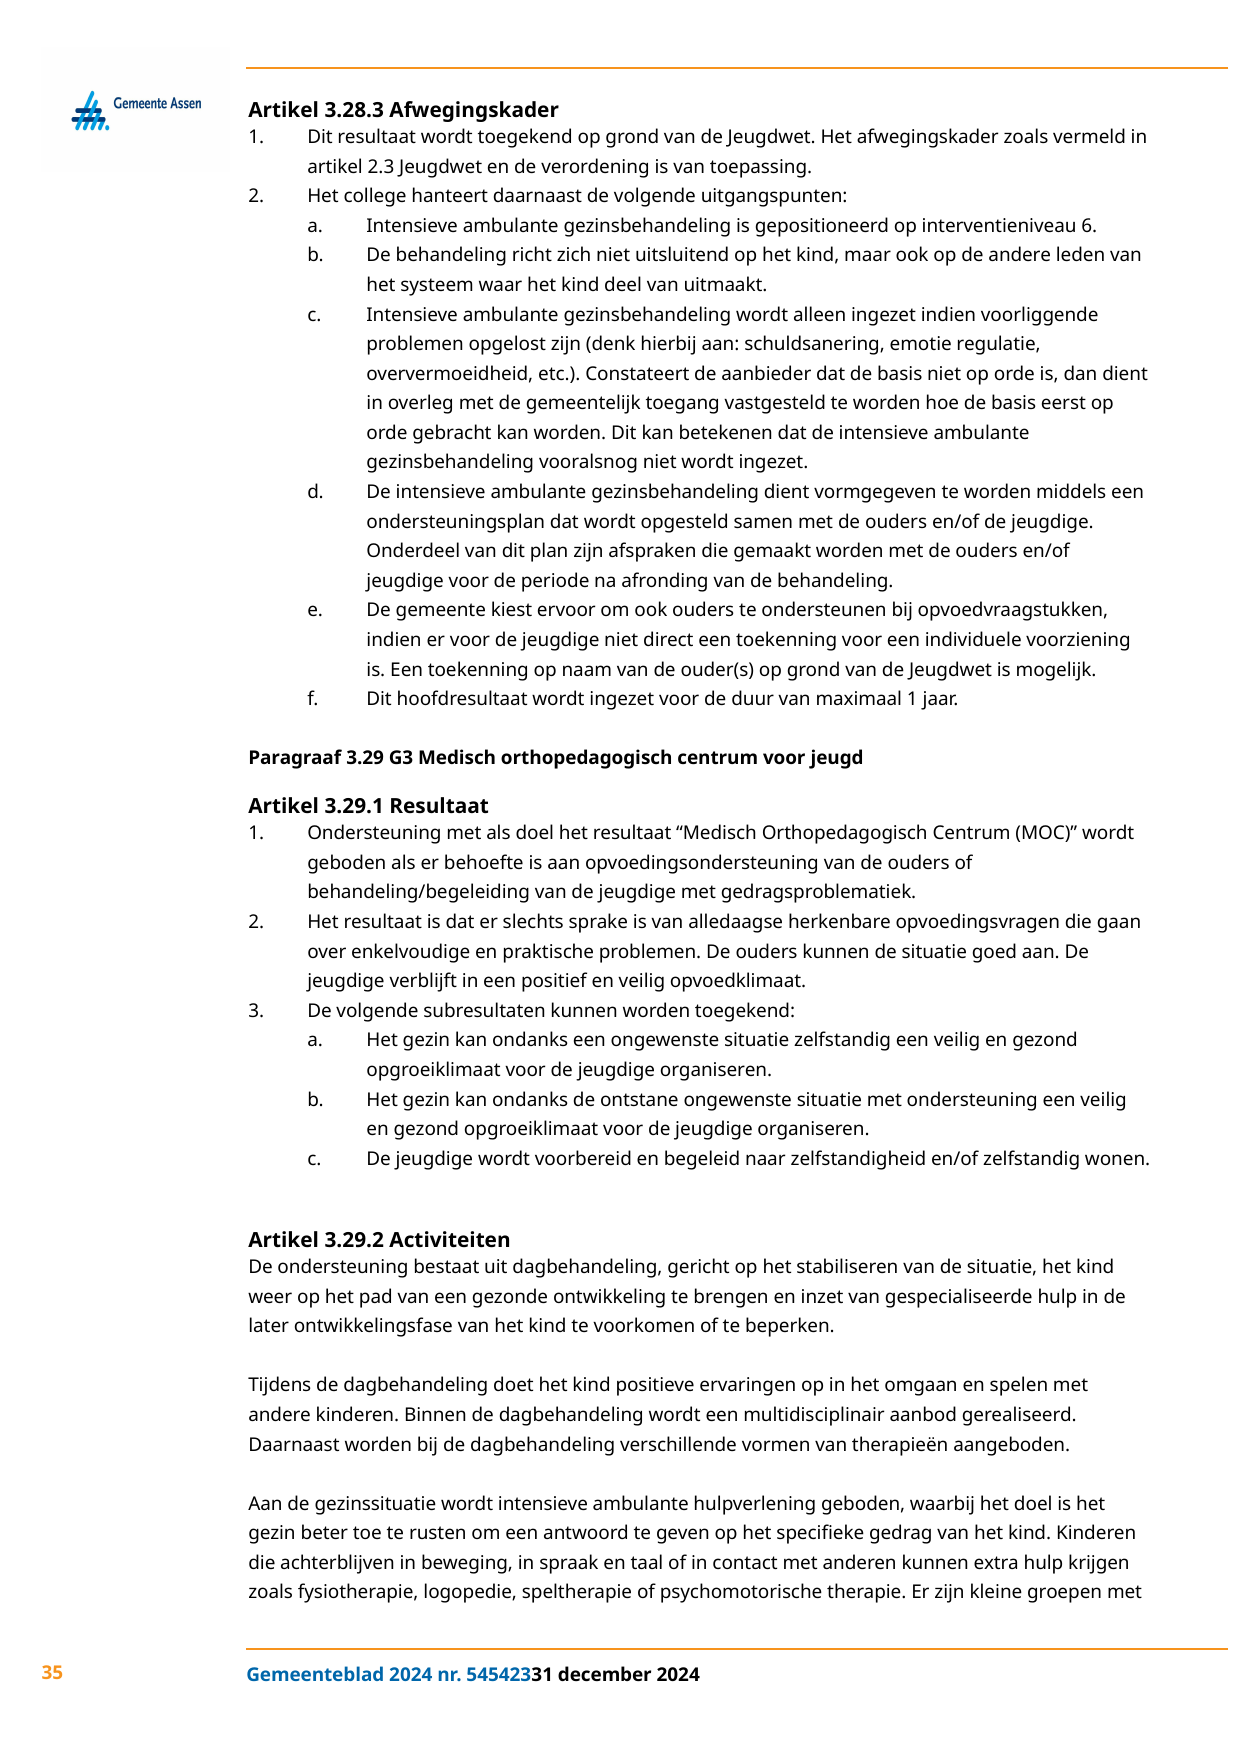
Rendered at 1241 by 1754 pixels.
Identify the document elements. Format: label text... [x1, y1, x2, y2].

list Intensieve ambulante gezinsbehandeling wordt alleen ingezet indien voorliggende problemen opgelost zijn (denk hierbij aan: schuldsanering, emotie regulatie, oververmoeidheid, etc.). Constateert de aanbieder dat de basis niet op orde is, dan dient in overleg met de gemeentelijk toegang vastgesteld te worden hoe de basis eerst op orde gebracht kan worden. Dit kan betekenen dat de intensieve ambulante gezinsbehandeling vooralsnog niet wordt ingezet. [307, 301, 1152, 474]
text De ondersteuning bestaat uit dagbehandeling, gericht op het stabiliseren van de situatie, het kind weer op het pad van een gezonde ontwikkeling te brengen en inzet van gespecialiseerde hulp in de later ontwikkelingsfase van het kind te voorkomen of te beperken. [248, 1253, 1152, 1338]
list Intensieve ambulante gezinsbehandeling is gepositioneerd op interventieniveau 6. [307, 212, 1152, 238]
text Artikel 3.29.1 Resultaat [248, 791, 1152, 819]
text Tijdens de dagbehandeling doet het kind positieve ervaringen op in het omgaan en spelen met andere kinderen. Binnen de dagbehandeling wordt een multidisciplinair aanbod gerealiseerd. Daarnaast worden bij de dagbehandeling verschillende vormen van therapieën aangeboden. [248, 1372, 1152, 1457]
list Het resultaat is dat er slechts sprake is van alledaagse herkenbare opvoedingsvragen die gaan over enkelvoudige en praktische problemen. De ouders kunnen de situatie goed aan. De jeugdige verblijft in een positief en veilig opvoedklimaat. [248, 908, 1152, 993]
list Dit resultaat wordt toegekend op grond van de Jeugdwet. Het afwegingskader zoals vermeld in artikel 2.3 Jeugdwet en de verordening is van toepassing. [248, 123, 1152, 178]
list De behandeling richt zich niet uitsluitend op het kind, maar ook op de andere leden van het systeem waar het kind deel van uitmaakt. [307, 242, 1152, 297]
list Het college hanteert daarnaast de volgende uitgangspunten: [248, 182, 1152, 208]
picture [41, 47, 231, 172]
list Het gezin kan ondanks een ongewenste situatie zelfstandig een veilig en gezond opgroeiklimaat voor de jeugdige organiseren. [307, 1027, 1152, 1082]
text Paragraaf 3.29 G3 Medisch orthopedagogisch centrum voor jeugd [248, 744, 1152, 770]
list De volgende subresultaten kunnen worden toegekend: [248, 997, 1152, 1023]
text Artikel 3.28.3 Afwegingskader [248, 95, 1152, 123]
list De gemeente kiest ervoor om ook ouders te ondersteunen bij opvoedvraagstukken, indien er voor de jeugdige niet direct een toekenning voor een individuele voorziening is. Een toekenning op naam van de ouder(s) op grond van de Jeugdwet is mogelijk. [307, 597, 1152, 681]
list Dit hoofdresultaat wordt ingezet voor de duur van maximaal 1 jaar. [307, 685, 1152, 711]
list Het gezin kan ondanks de ontstane ongewenste situatie met ondersteuning een veilig en gezond opgroeiklimaat voor de jeugdige organiseren. [307, 1086, 1152, 1141]
text Artikel 3.29.2 Activiteiten [248, 1225, 1152, 1253]
list De jeugdige wordt voorbereid en begeleid naar zelfstandigheid en/of zelfstandig wonen. [307, 1145, 1152, 1171]
list De intensieve ambulante gezinsbehandeling dient vormgegeven te worden middels een ondersteuningsplan dat wordt opgesteld samen met de ouders en/of de jeugdige. Onderdeel van dit plan zijn afspraken die gemaakt worden met de ouders en/of jeugdige voor de periode na afronding van de behandeling. [307, 478, 1152, 593]
text Aan de gezinssituatie wordt intensieve ambulante hulpverlening geboden, waarbij het doel is het gezin beter toe te rusten om een antwoord te geven op het specifieke gedrag van het kind. Kinderen die achterblijven in beweging, in spraak en taal of in contact met anderen kunnen extra hulp krijgen zoals fysiotherapie, logopedie, speltherapie of psychomotorische therapie. Er zijn kleine groepen met [248, 1490, 1152, 1604]
list Ondersteuning met als doel het resultaat “Medisch Orthopedagogisch Centrum (MOC)” wordt geboden als er behoefte is aan opvoedingsondersteuning van de ouders of behandeling/begeleiding van de jeugdige met gedragsproblematiek. [248, 819, 1152, 904]
